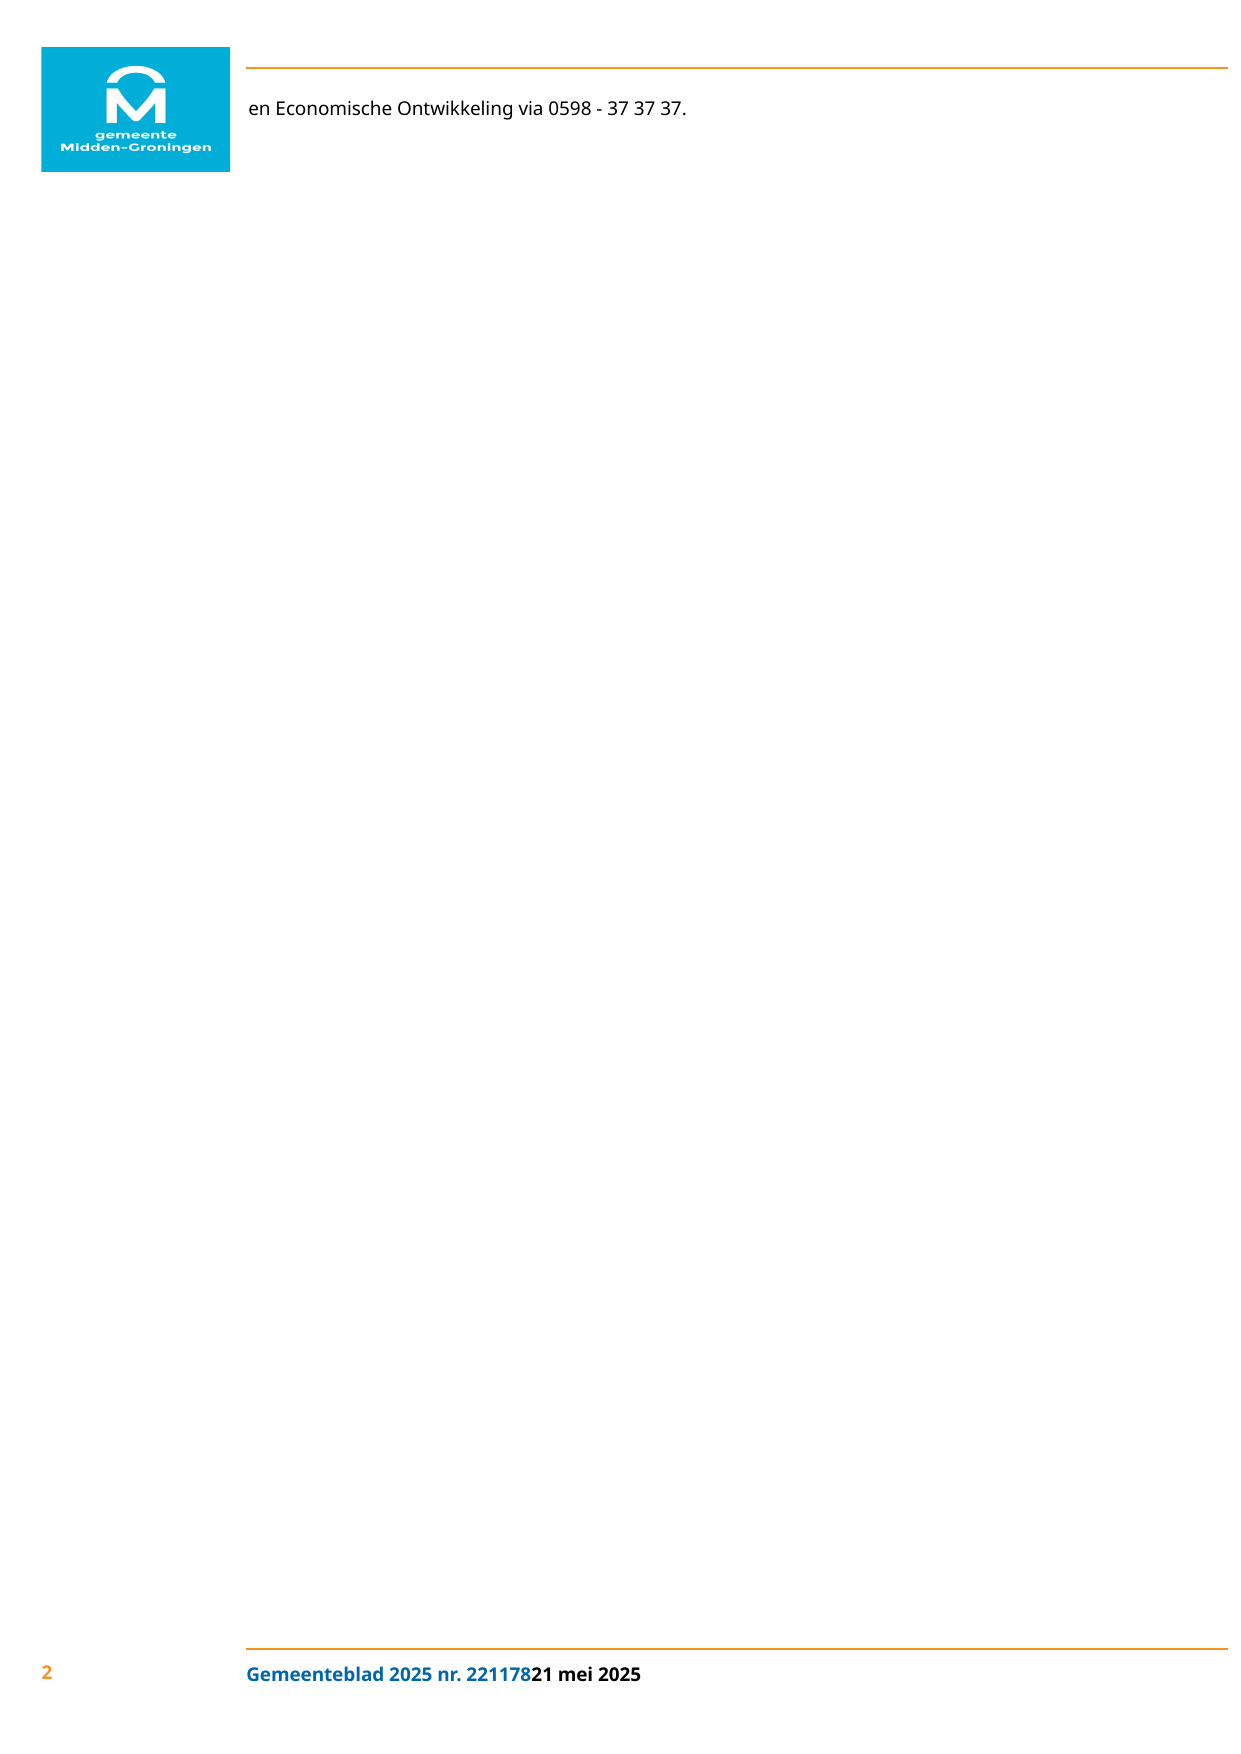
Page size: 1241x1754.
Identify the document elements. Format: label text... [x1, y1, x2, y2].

picture [184, 146, 190, 153]
picture [107, 89, 165, 122]
picture [108, 66, 164, 82]
text en Economische Ontwikkeling via 0598 - 37 37 37. [248, 95, 1152, 121]
